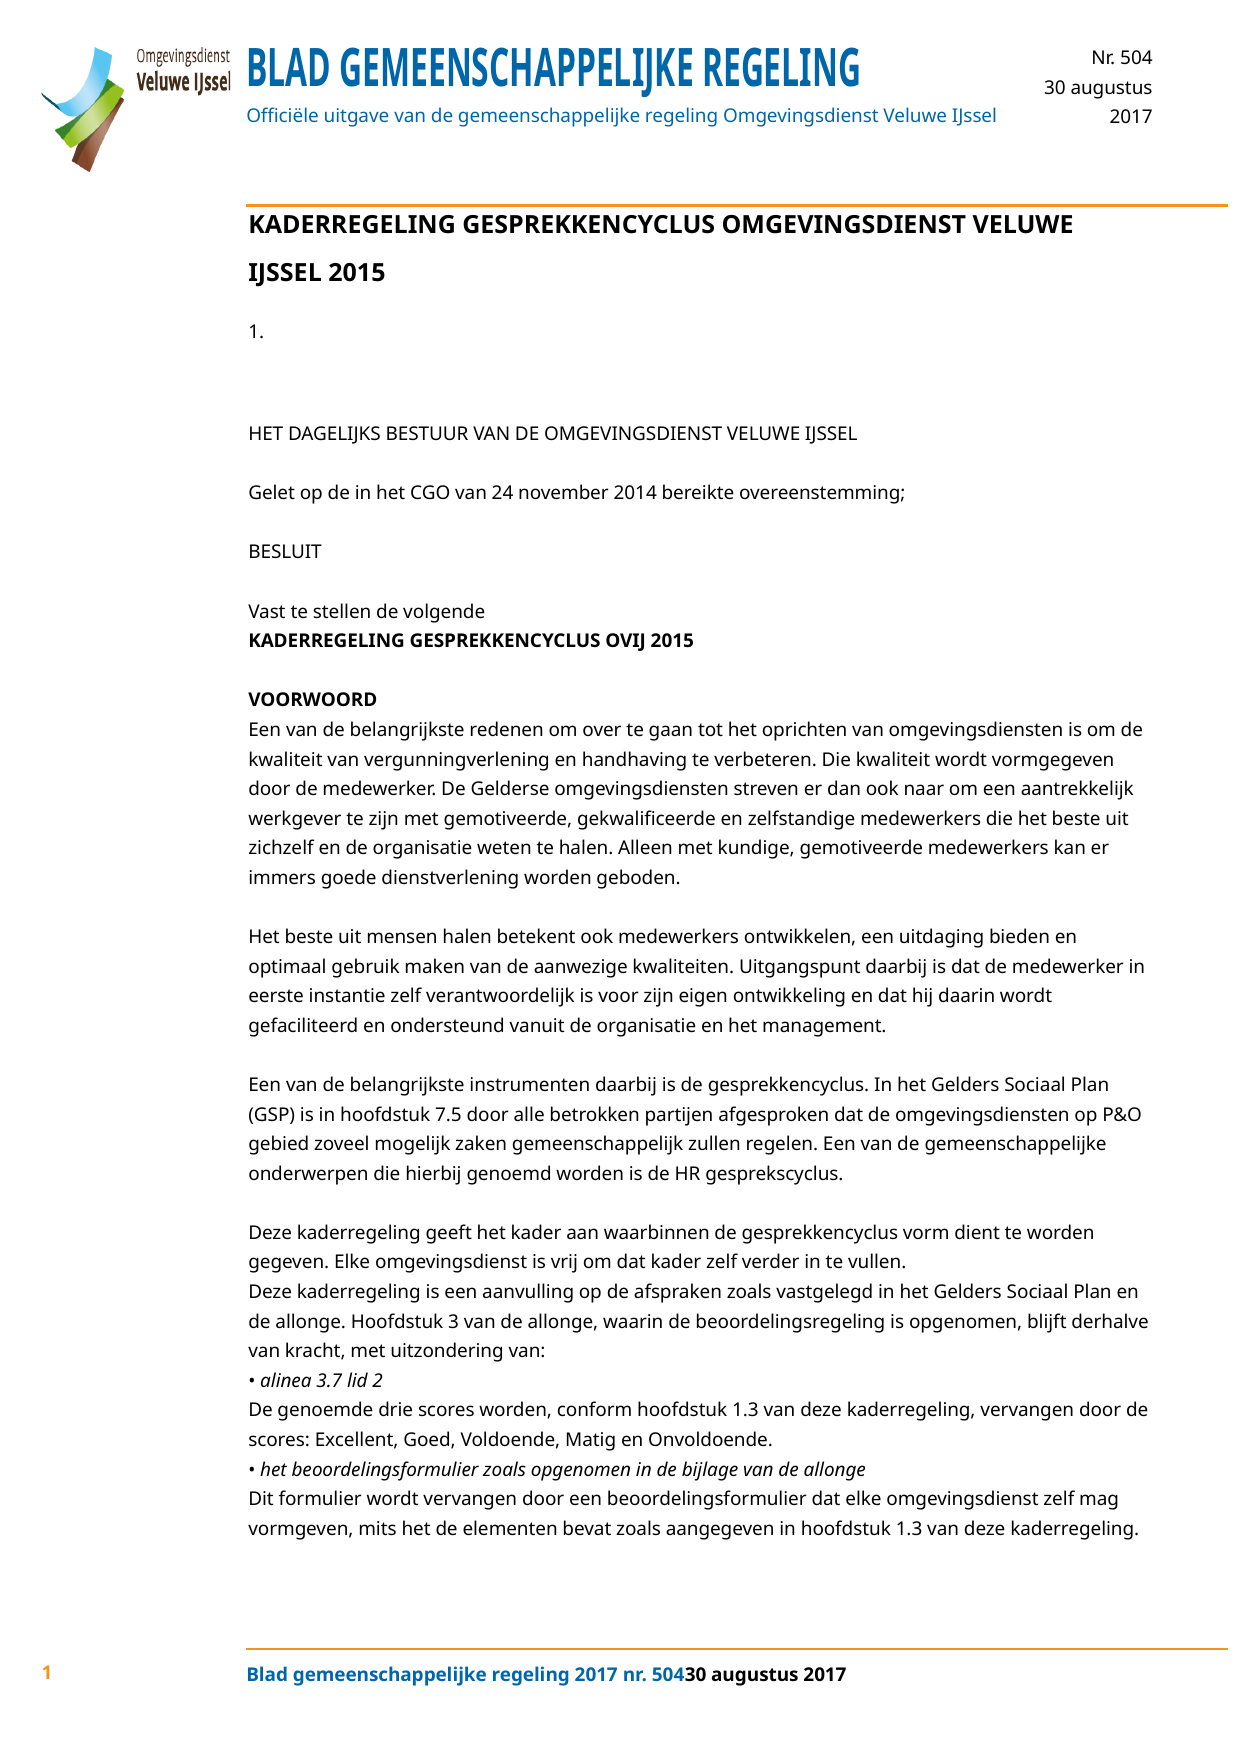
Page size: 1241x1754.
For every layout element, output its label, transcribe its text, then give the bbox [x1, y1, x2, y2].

text BESLUIT [248, 539, 1152, 564]
text KADERREGELING GESPREKKENCYCLUS OVIJ 2015 [248, 627, 1152, 653]
text De genoemde drie scores worden, conform hoofdstuk 1.3 van deze kaderregeling, vervangen door de scores: Excellent, Goed, Voldoende, Matig en Onvoldoende. [248, 1397, 1152, 1452]
picture [41, 47, 231, 172]
text Deze kaderregeling geeft het kader aan waarbinnen de gesprekkencyclus vorm dient te worden gegeven. Elke omgevingsdienst is vrij om dat kader zelf verder in te vullen. [248, 1219, 1152, 1274]
text Vast te stellen de volgende [248, 598, 1152, 623]
text Een van de belangrijkste redenen om over te gaan tot het oprichten van omgevingsdiensten is om de kwaliteit van vergunningverlening en handhaving te verbeteren. Die kwaliteit wordt vormgegeven door de medewerker. De Gelderse omgevingsdiensten streven er dan ook naar om een aantrekkelijk werkgever te zijn met gemotiveerde, gekwalificeerde en zelfstandige medewerkers die het beste uit zichzelf en de organisatie weten te halen. Alleen met kundige, gemotiveerde medewerkers kan er immers goede dienstverlening worden geboden. [248, 716, 1152, 890]
text Het beste uit mensen halen betekent ook medewerkers ontwikkelen, een uitdaging bieden en optimaal gebruik maken van de aanwezige kwaliteiten. Uitgangspunt daarbij is dat de medewerker in eerste instantie zelf verantwoordelijk is voor zijn eigen ontwikkeling en dat hij daarin wordt gefaciliteerd en ondersteund vanuit de organisatie en het management. [248, 923, 1152, 1038]
text • alinea 3.7 lid 2 [248, 1367, 1152, 1393]
text Deze kaderregeling is een aanvulling op de afspraken zoals vastgelegd in het Gelders Sociaal Plan en de allonge. Hoofdstuk 3 van de allonge, waarin de beoordelingsregeling is opgenomen, blijft derhalve van kracht, met uitzondering van: [248, 1278, 1152, 1363]
text Een van de belangrijkste instrumenten daarbij is de gesprekkencyclus. In het Gelders Sociaal Plan (GSP) is in hoofdstuk 7.5 door alle betrokken partijen afgesproken dat de omgevingsdiensten op P&O gebied zoveel mogelijk zaken gemeenschappelijk zullen regelen. Een van de gemeenschappelijke onderwerpen die hierbij genoemd worden is de HR gesprekscyclus. [248, 1071, 1152, 1186]
text Dit formulier wordt vervangen door een beoordelingsformulier dat elke omgevingsdienst zelf mag vormgeven, mits het de elementen bevat zoals aangegeven in hoofdstuk 1.3 van deze kaderregeling. [248, 1485, 1152, 1541]
text Gelet op de in het CGO van 24 november 2014 bereikte overeenstemming; [248, 479, 1152, 505]
text VOORWOORD [248, 687, 1152, 712]
text KADERREGELING GESPREKKENCYCLUS OMGEVINGSDIENST VELUWE IJSSEL 2015 [248, 207, 1152, 288]
text • het beoordelingsformulier zoals opgenomen in de bijlage van de allonge [248, 1456, 1152, 1481]
text HET DAGELIJKS BESTUUR VAN DE OMGEVINGSDIENST VELUWE IJSSEL [248, 420, 1152, 446]
